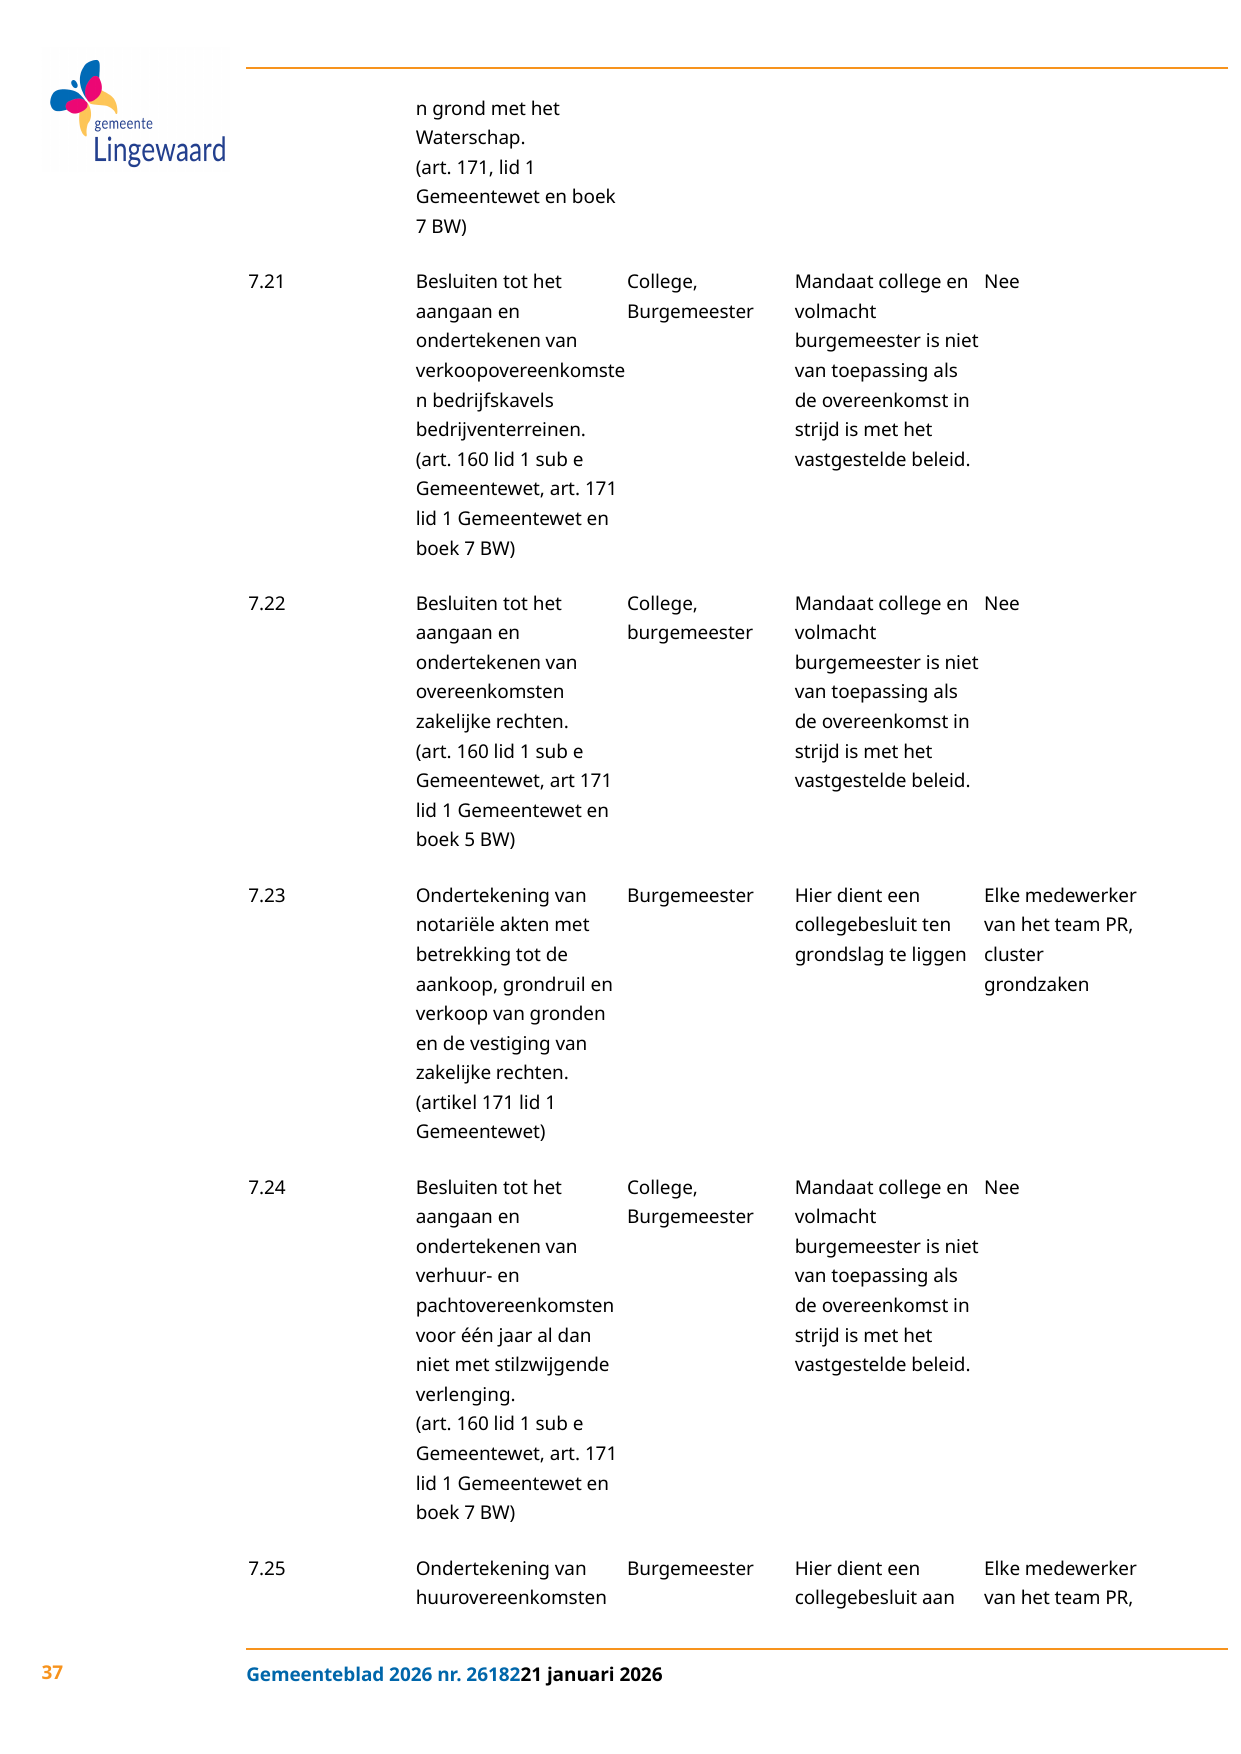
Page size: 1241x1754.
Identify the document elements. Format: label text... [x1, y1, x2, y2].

table_cell 7.25 [248, 1555, 416, 1610]
table_cell Nee [984, 590, 1152, 882]
table_cell [984, 95, 1152, 268]
table_cell Mandaat college en volmacht burgemeester is niet van toepassing als de overeenkomst in strijd is met het vastgestelde beleid. [795, 1174, 984, 1555]
table_cell Hier dient een collegebesluit aan [795, 1555, 984, 1610]
table_cell Besluiten tot het aangaan en ondertekenen van verhuur- en pachtovereenkomsten voor één jaar al dan niet met stilzwijgende verlenging. (art. 160 lid 1 sub e Gemeentewet, art. 171 lid 1 Gemeentewet en boek 7 BW) [416, 1174, 627, 1555]
table_cell Ondertekening van notariële akten met betrekking tot de aankoop, grondruil en verkoop van gronden en de vestiging van zakelijke rechten. (artikel 171 lid 1 Gemeentewet) [416, 882, 627, 1174]
table_cell Ondertekening van huurovereenkomsten [416, 1555, 627, 1610]
table_cell n grond met het Waterschap. (art. 171, lid 1 Gemeentewet en boek 7 BW) [416, 95, 627, 268]
table_cell Nee [984, 1174, 1152, 1555]
table_cell College, Burgemeester [627, 1174, 794, 1555]
table_cell 7.24 [248, 1174, 416, 1555]
table_cell Burgemeester [627, 1555, 794, 1610]
table_cell Elke medewerker van het team PR, [984, 1555, 1152, 1610]
table_cell College, burgemeester [627, 590, 794, 882]
table_cell College, Burgemeester [627, 269, 794, 590]
table_cell Besluiten tot het aangaan en ondertekenen van verkoopovereenkomsten bedrijfskavels bedrijventerreinen. (art. 160 lid 1 sub e Gemeentewet, art. 171 lid 1 Gemeentewet en boek 7 BW) [416, 269, 627, 590]
table_cell Hier dient een collegebesluit ten grondslag te liggen [795, 882, 984, 1174]
table_cell Nee [984, 269, 1152, 590]
table_cell Mandaat college en volmacht burgemeester is niet van toepassing als de overeenkomst in strijd is met het vastgestelde beleid. [795, 269, 984, 590]
table_cell [248, 95, 416, 268]
table_cell Besluiten tot het aangaan en ondertekenen van overeenkomsten zakelijke rechten. (art. 160 lid 1 sub e Gemeentewet, art 171 lid 1 Gemeentewet en boek 5 BW) [416, 590, 627, 882]
table_cell Burgemeester [627, 882, 794, 1174]
table_cell [627, 95, 794, 268]
table_cell 7.22 [248, 590, 416, 882]
table_cell 7.23 [248, 882, 416, 1174]
table_cell Mandaat college en volmacht burgemeester is niet van toepassing als de overeenkomst in strijd is met het vastgestelde beleid. [795, 590, 984, 882]
picture [41, 47, 231, 172]
table_cell [795, 95, 984, 268]
table_cell Elke medewerker van het team PR, cluster grondzaken [984, 882, 1152, 1174]
table_cell 7.21 [248, 269, 416, 590]
